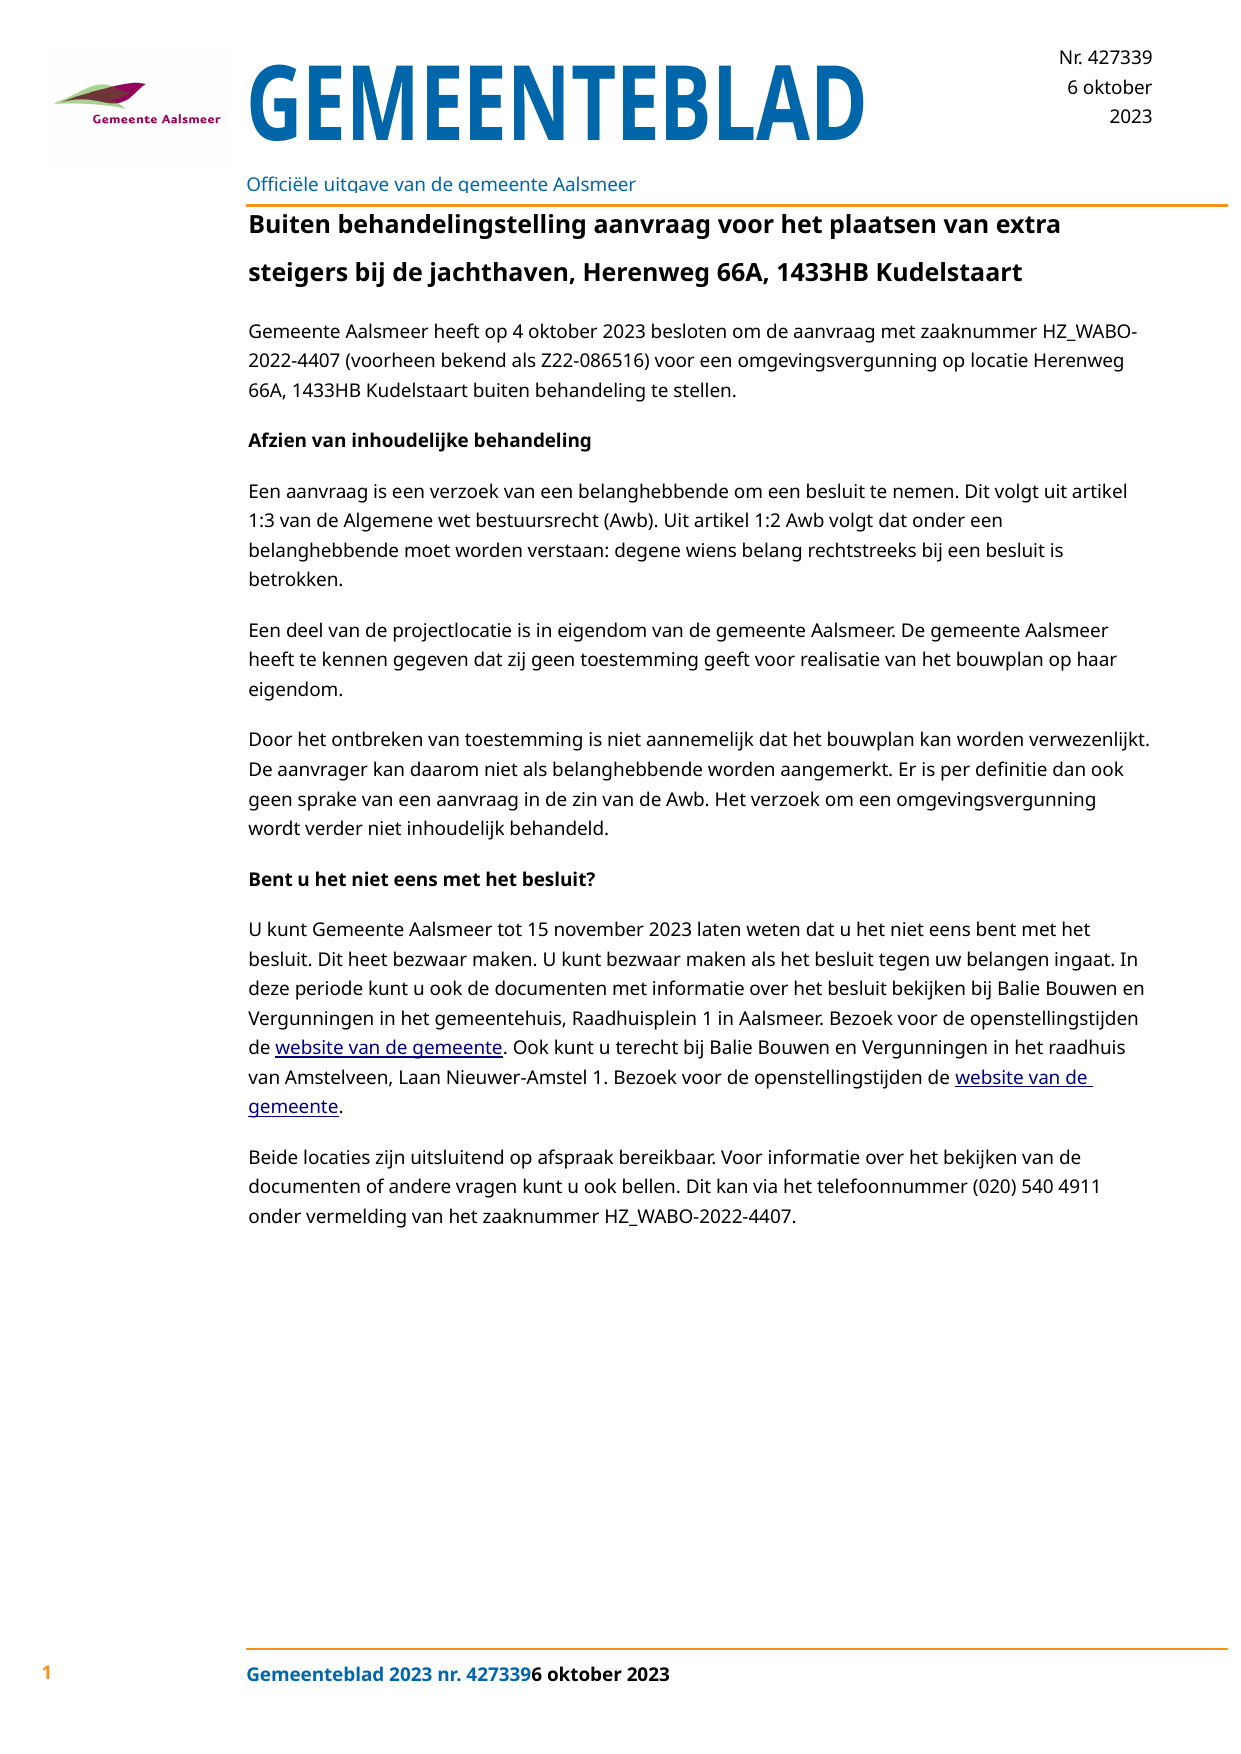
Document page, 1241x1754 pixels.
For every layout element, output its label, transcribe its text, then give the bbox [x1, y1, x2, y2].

text U kunt Gemeente Aalsmeer tot 15 november 2023 laten weten dat u het niet eens bent met het besluit. Dit heet bezwaar maken. U kunt bezwaar maken als het besluit tegen uw belangen ingaat. In deze periode kunt u ook de documenten met informatie over het besluit bekijken bij Balie Bouwen en Vergunningen in het gemeentehuis, Raadhuisplein 1 in Aalsmeer. Bezoek voor de openstellingstijden de website van de gemeente. Ook kunt u terecht bij Balie Bouwen en Vergunningen in het raadhuis van Amstelveen, Laan Nieuwer-Amstel 1. Bezoek voor de openstellingstijden de website van de gemeente. [248, 916, 1152, 1119]
text Afzien van inhoudelijke behandeling [248, 427, 1152, 453]
text Door het ontbreken van toestemming is niet aannemelijk dat het bouwplan kan worden verwezenlijkt. De aanvrager kan daarom niet als belanghebbende worden aangemerkt. Er is per definitie dan ook geen sprake van een aanvraag in de zin van de Awb. Het verzoek om een omgevingsvergunning wordt verder niet inhoudelijk behandeld. [248, 727, 1152, 841]
text Beide locaties zijn uitsluitend op afspraak bereikbaar. Voor informatie over het bekijken van de documenten of andere vragen kunt u ook bellen. Dit kan via het telefoonnummer (020) 540 4911 onder vermelding van het zaaknummer HZ_WABO-2022-4407. [248, 1144, 1152, 1229]
text Een aanvraag is een verzoek van een belanghebbende om een besluit te nemen. Dit volgt uit artikel 1:3 van de Algemene wet bestuursrecht (Awb). Uit artikel 1:2 Awb volgt dat onder een belanghebbende moet worden verstaan: degene wiens belang rechtstreeks bij een besluit is betrokken. [248, 478, 1152, 592]
text Een deel van de projectlocatie is in eigendom van de gemeente Aalsmeer. De gemeente Aalsmeer heeft te kennen gegeven dat zij geen toestemming geeft voor realisatie van het bouwplan op haar eigendom. [248, 617, 1152, 702]
picture [41, 47, 231, 172]
text Gemeente Aalsmeer heeft op 4 oktober 2023 besloten om de aanvraag met zaaknummer HZ_WABO-2022-4407 (voorheen bekend als Z22-086516) voor een omgevingsvergunning op locatie Herenweg 66A, 1433HB Kudelstaart buiten behandeling te stellen. [248, 318, 1152, 403]
text Buiten behandelingstelling aanvraag voor het plaatsen van extra steigers bij de jachthaven, Herenweg 66A, 1433HB Kudelstaart [248, 207, 1152, 288]
text Bent u het niet eens met het besluit? [248, 866, 1152, 892]
